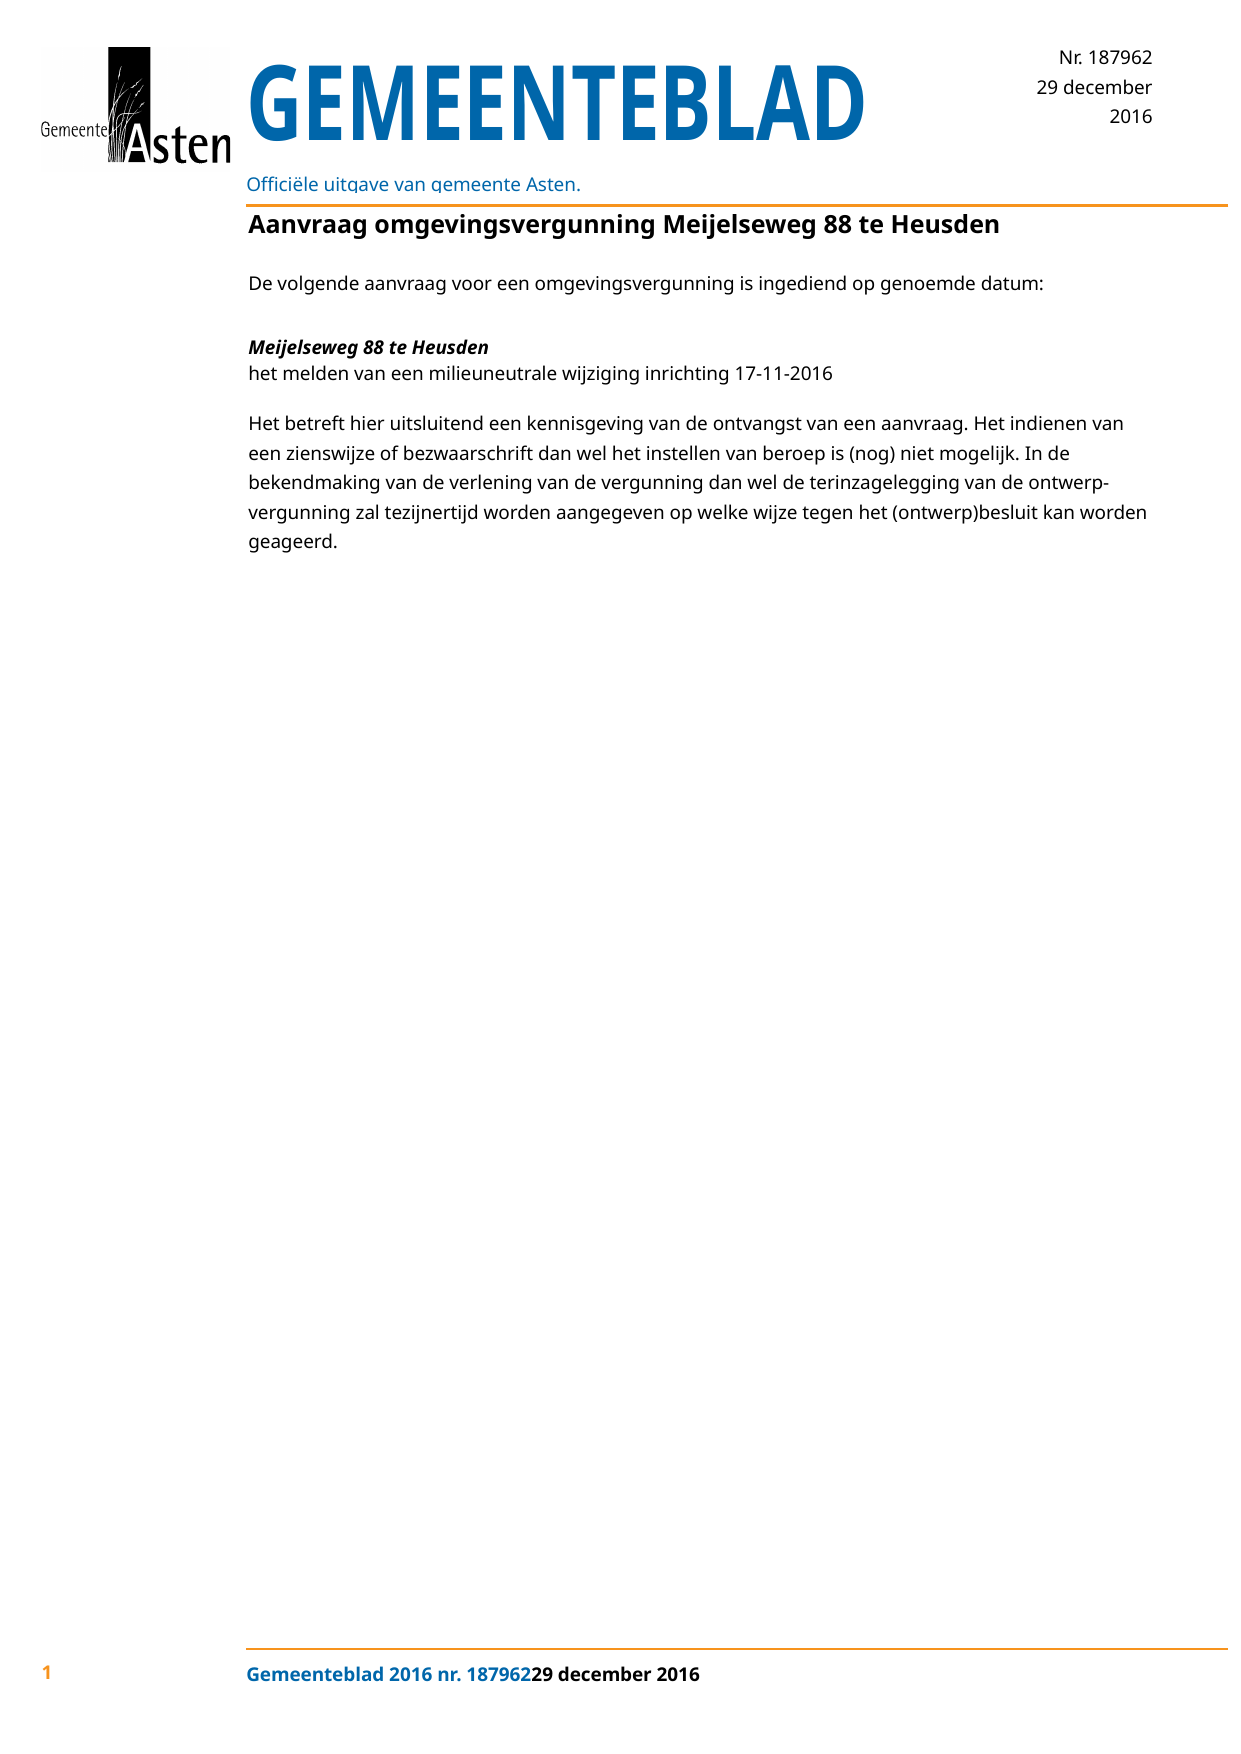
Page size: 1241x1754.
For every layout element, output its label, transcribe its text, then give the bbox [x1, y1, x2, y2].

text Aanvraag omgevingsvergunning Meijelseweg 88 te Heusden [248, 207, 1152, 241]
text het melden van een milieuneutrale wijziging inrichting 17-11-2016 [248, 360, 1152, 386]
text Meijelseweg 88 te Heusden [248, 334, 1152, 360]
text De volgende aanvraag voor een omgevingsvergunning is ingediend op genoemde datum: [248, 270, 1152, 296]
text Het betreft hier uitsluitend een kennisgeving van de ontvangst van een aanvraag. Het indienen van een zienswijze of bezwaarschrift dan wel het instellen van beroep is (nog) niet mogelijk. In de bekendmaking van de verlening van de vergunning dan wel de terinzagelegging van de ontwerp-vergunning zal tezijnertijd worden aangegeven op welke wijze tegen het (ontwerp)besluit kan worden geageerd. [248, 410, 1152, 554]
picture [41, 47, 231, 172]
